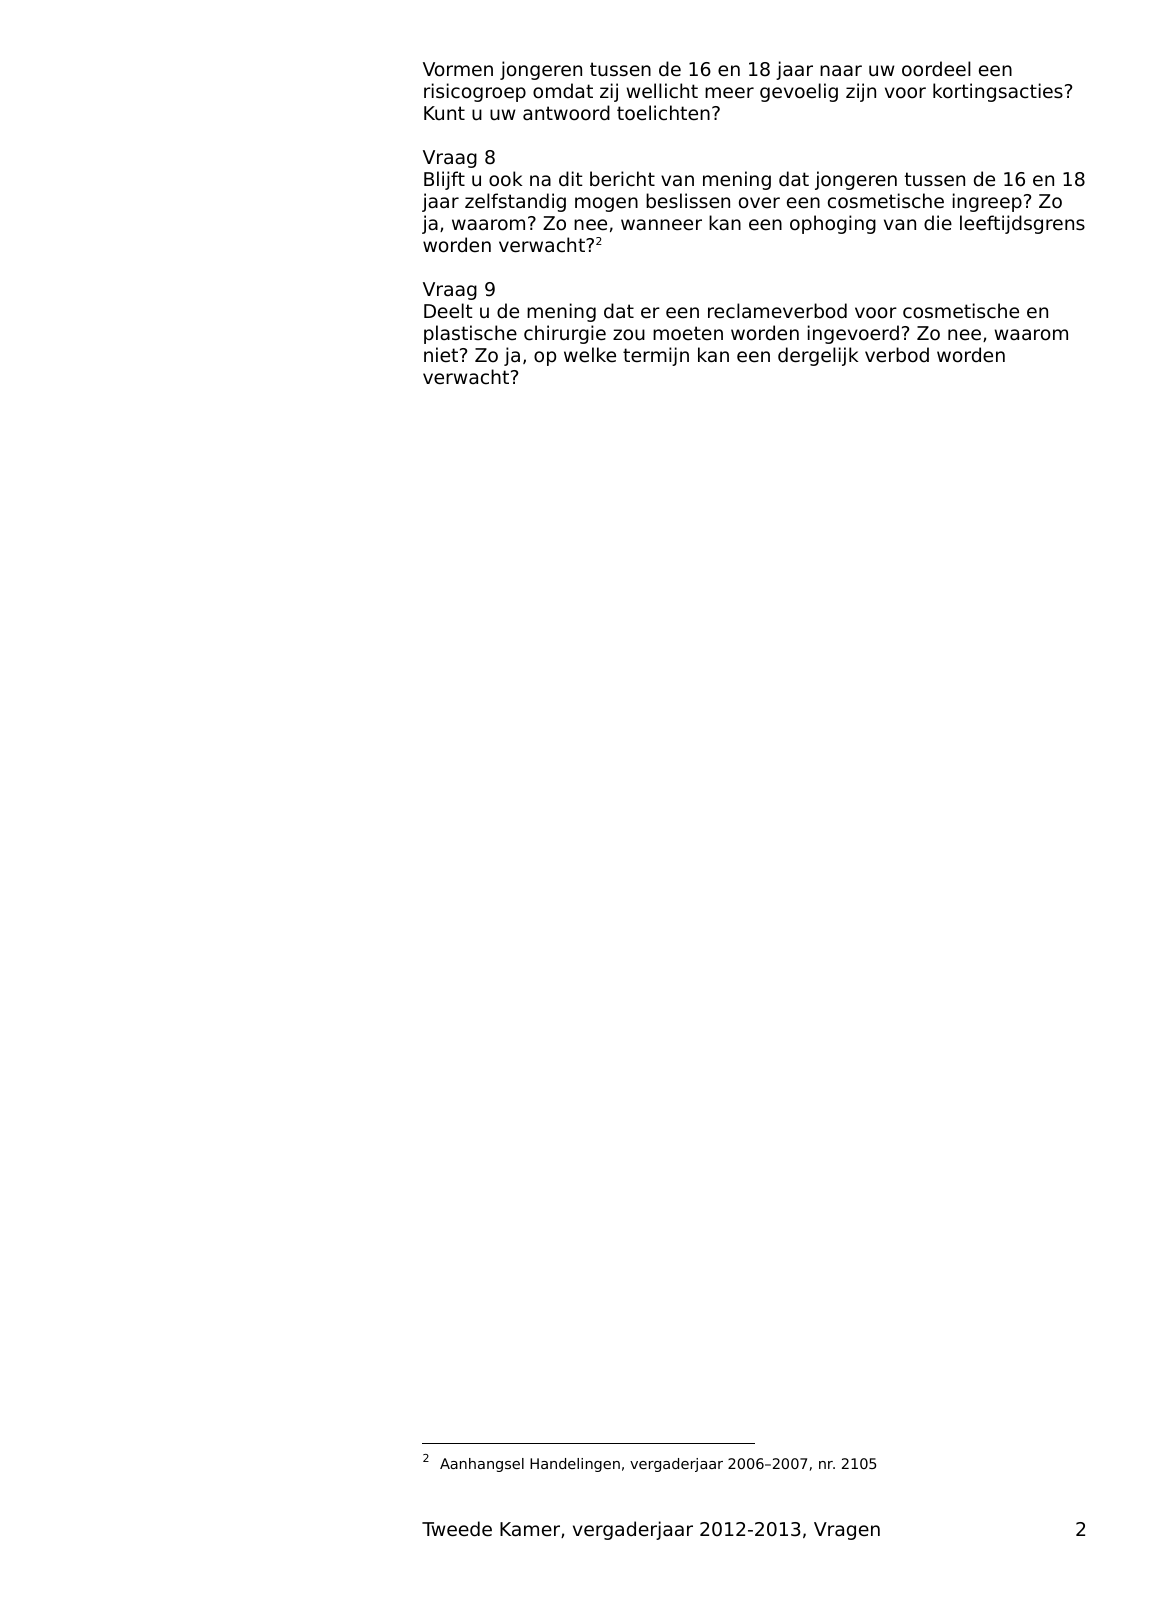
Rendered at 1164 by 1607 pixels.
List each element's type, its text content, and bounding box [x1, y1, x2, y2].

text Vraag 9 [422, 279, 1087, 301]
text Vormen jongeren tussen de 16 en 18 jaar naar uw oordeel een risicogroep omdat zij wellicht meer gevoelig zijn voor kortingsacties? Kunt u uw antwoord toelichten? [422, 59, 1087, 125]
text Aanhangsel Handelingen, vergaderjaar 2006–2007, nr. 2105 [422, 1452, 1087, 1474]
text Deelt u de mening dat er een reclameverbod voor cosmetische en plastische chirurgie zou moeten worden ingevoerd? Zo nee, waarom niet? Zo ja, op welke termijn kan een dergelijk verbod worden verwacht? [422, 301, 1087, 389]
text Vraag 8 [422, 147, 1087, 169]
text Blijft u ook na dit bericht van mening dat jongeren tussen de 16 en 18 jaar zelfstandig mogen beslissen over een cosmetische ingreep? Zo ja, waarom? Zo nee, wanneer kan een ophoging van die leeftijdsgrens worden verwacht? [422, 169, 1087, 257]
